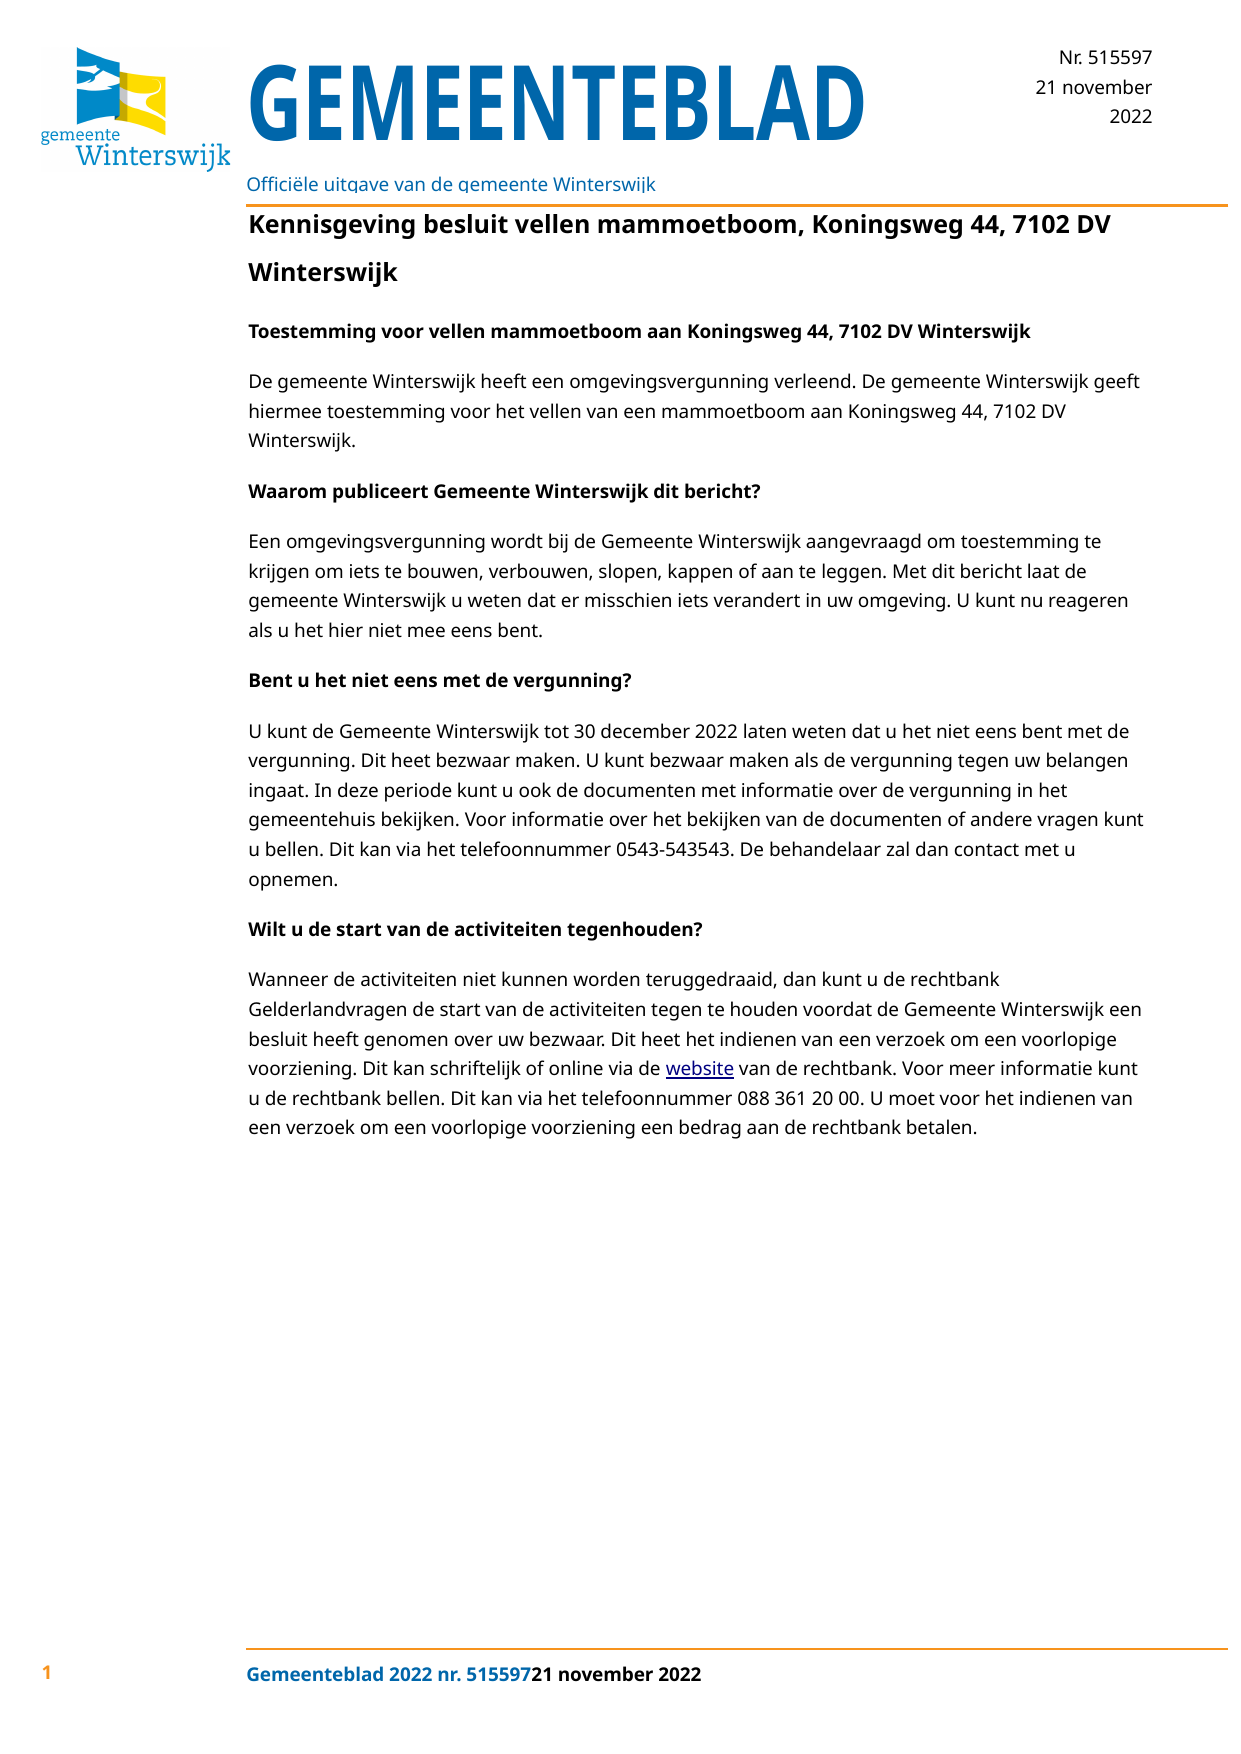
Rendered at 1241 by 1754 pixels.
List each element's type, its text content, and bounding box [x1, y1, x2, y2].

text Bent u het niet eens met de vergunning? [248, 667, 1152, 693]
text Waarom publiceert Gemeente Winterswijk dit bericht? [248, 478, 1152, 504]
text Een omgevingsvergunning wordt bij de Gemeente Winterswijk aangevraagd om toestemming te krijgen om iets te bouwen, verbouwen, slopen, kappen of aan te leggen. Met dit bericht laat de gemeente Winterswijk u weten dat er misschien iets verandert in uw omgeving. U kunt nu reageren als u het hier niet mee eens bent. [248, 528, 1152, 643]
text U kunt de Gemeente Winterswijk tot 30 december 2022 laten weten dat u het niet eens bent met de vergunning. Dit heet bezwaar maken. U kunt bezwaar maken als de vergunning tegen uw belangen ingaat. In deze periode kunt u ook de documenten met informatie over de vergunning in het gemeentehuis bekijken. Voor informatie over het bekijken van de documenten of andere vragen kunt u bellen. Dit kan via het telefoonnummer 0543-543543. De behandelaar zal dan contact met u opnemen. [248, 718, 1152, 892]
picture [225, 153, 231, 162]
text Wanneer de activiteiten niet kunnen worden teruggedraaid, dan kunt u de rechtbank Gelderlandvragen de start van de activiteiten tegen te houden voordat de Gemeente Winterswijk een besluit heeft genomen over uw bezwaar. Dit heet het indienen van een verzoek om een voorlopige voorziening. Dit kan schriftelijk of online via de website van de rechtbank. Voor meer informatie kunt u de rechtbank bellen. Dit kan via het telefoonnummer 088 361 20 00. U moet voor het indienen van een verzoek om een voorlopige voorziening een bedrag aan de rechtbank betalen. [248, 967, 1152, 1140]
text Toestemming voor vellen mammoetboom aan Koningsweg 44, 7102 DV Winterswijk [248, 318, 1152, 344]
text Kennisgeving besluit vellen mammoetboom, Koningsweg 44, 7102 DV Winterswijk [248, 207, 1152, 288]
picture [41, 47, 231, 172]
text Wilt u de start van de activiteiten tegenhouden? [248, 916, 1152, 942]
text De gemeente Winterswijk heeft een omgevingsvergunning verleend. De gemeente Winterswijk geeft hiermee toestemming voor het vellen van een mammoetboom aan Koningsweg 44, 7102 DV Winterswijk. [248, 368, 1152, 453]
